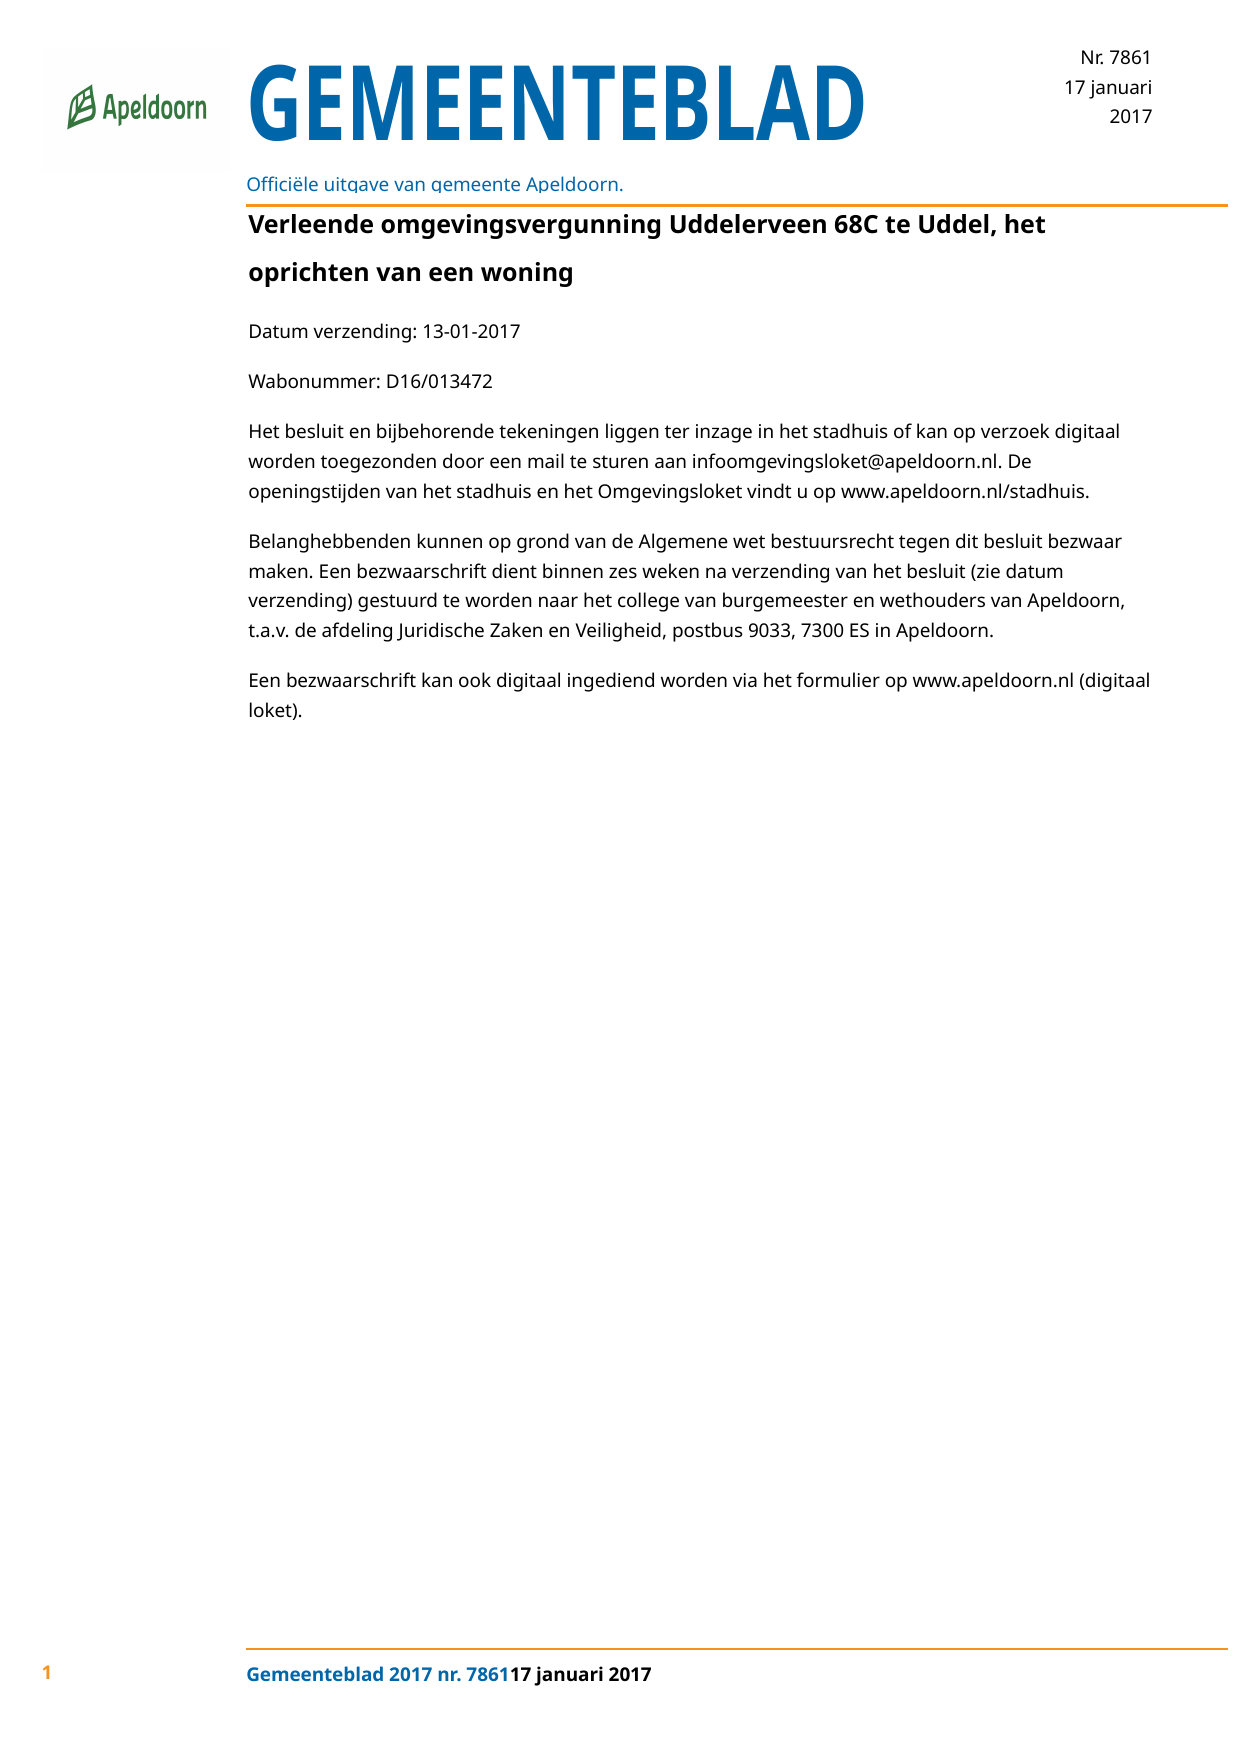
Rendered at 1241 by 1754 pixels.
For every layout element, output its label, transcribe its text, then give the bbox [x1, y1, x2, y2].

text Datum verzending: 13-01-2017 [248, 318, 1152, 344]
text Belanghebbenden kunnen op grond van de Algemene wet bestuursrecht tegen dit besluit bezwaar maken. Een bezwaarschrift dient binnen zes weken na verzending van het besluit (zie datum verzending) gestuurd te worden naar het college van burgemeester en wethouders van Apeldoorn, t.a.v. de afdeling Juridische Zaken en Veiligheid, postbus 9033, 7300 ES in Apeldoorn. [248, 528, 1152, 643]
text Een bezwaarschrift kan ook digitaal ingediend worden via het formulier op www.apeldoorn.nl (digitaal loket). [248, 667, 1152, 723]
text Verleende omgevingsvergunning Uddelerveen 68C te Uddel, het oprichten van een woning [248, 207, 1152, 288]
text Wabonummer: D16/013472 [248, 368, 1152, 394]
picture [41, 47, 231, 172]
text Het besluit en bijbehorende tekeningen liggen ter inzage in het stadhuis of kan op verzoek digitaal worden toegezonden door een mail te sturen aan infoomgevingsloket@apeldoorn.nl. De openingstijden van het stadhuis en het Omgevingsloket vindt u op www.apeldoorn.nl/stadhuis. [248, 419, 1152, 504]
